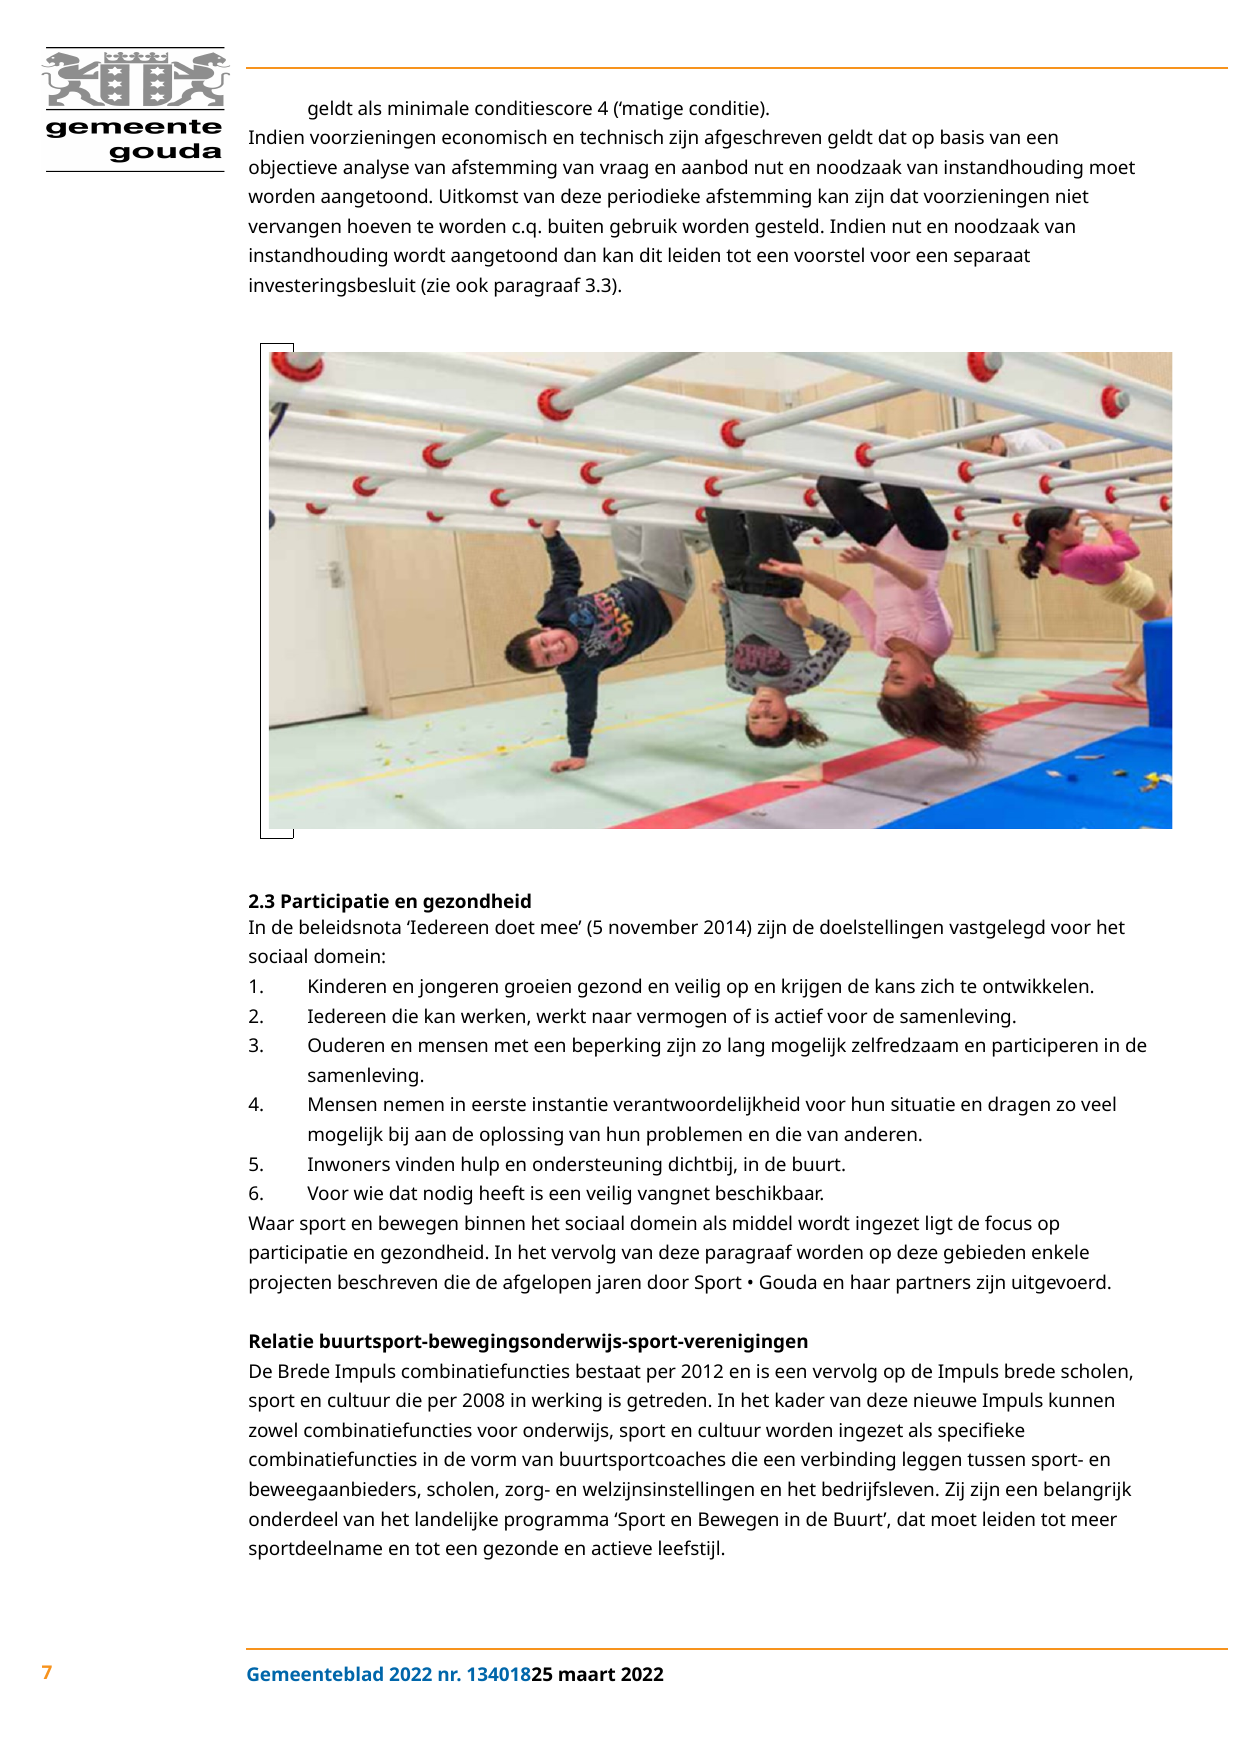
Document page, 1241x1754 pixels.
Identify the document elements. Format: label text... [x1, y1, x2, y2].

text De Brede Impuls combinatiefuncties bestaat per 2012 en is een vervolg op de Impuls brede scholen, sport en cultuur die per 2008 in werking is getreden. In het kader van deze nieuwe Impuls kunnen zowel combinatiefuncties voor onderwijs, sport en cultuur worden ingezet als specifieke combinatiefuncties in de vorm van buurtsportcoaches die een verbinding leggen tussen sport- en beweegaanbieders, scholen, zorg- en welzijnsinstellingen en het bedrijfsleven. Zij zijn een belangrijk onderdeel van het landelijke programma ‘Sport en Bewegen in de Buurt’, dat moet leiden tot meer sportdeelname en tot een gezonde en actieve leefstijl. [248, 1358, 1152, 1561]
list geldt als minimale conditiescore 4 (‘matige conditie). [248, 95, 1152, 121]
list Voor wie dat nodig heeft is een veilig vangnet beschikbaar. [248, 1180, 1152, 1206]
text In de beleidsnota ‘Iedereen doet mee’ (5 november 2014) zijn de doelstellingen vastgelegd voor het sociaal domein: [248, 914, 1152, 969]
text 2.3 Participatie en gezondheid [248, 888, 1152, 914]
picture [41, 47, 231, 172]
text Relatie buurtsport-bewegingsonderwijs-sport-verenigingen [248, 1328, 1152, 1354]
list Ouderen en mensen met een beperking zijn zo lang mogelijk zelfredzaam en participeren in de samenleving. [248, 1032, 1152, 1088]
list Iedereen die kan werken, werkt naar vermogen of is actief voor de samenleving. [248, 1003, 1152, 1029]
list Inwoners vinden hulp en ondersteuning dichtbij, in de buurt. [248, 1151, 1152, 1177]
list Kinderen en jongeren groeien gezond en veilig op en krijgen de kans zich te ontwikkelen. [248, 973, 1152, 999]
text Waar sport en bewegen binnen het sociaal domein als middel wordt ingezet ligt de focus op participatie en gezondheid. In het vervolg van deze paragraaf worden op deze gebieden enkele projecten beschreven die de afgelopen jaren door Sport • Gouda en haar partners zijn uitgevoerd. [248, 1210, 1152, 1295]
text Indien voorzieningen economisch en technisch zijn afgeschreven geldt dat op basis van een objectieve analyse van afstemming van vraag en aanbod nut en noodzaak van instandhouding moet worden aangetoond. Uitkomst van deze periodieke afstemming kan zijn dat voorzieningen niet vervangen hoeven te worden c.q. buiten gebruik worden gesteld. Indien nut en noodzaak van instandhouding wordt aangetoond dan kan dit leiden tot een voorstel voor een separaat investeringsbesluit (zie ook paragraaf 3.3). [248, 124, 1152, 298]
picture [268, 352, 1173, 829]
list Mensen nemen in eerste instantie verantwoordelijkheid voor hun situatie en dragen zo veel mogelijk bij aan de oplossing van hun problemen en die van anderen. [248, 1092, 1152, 1147]
